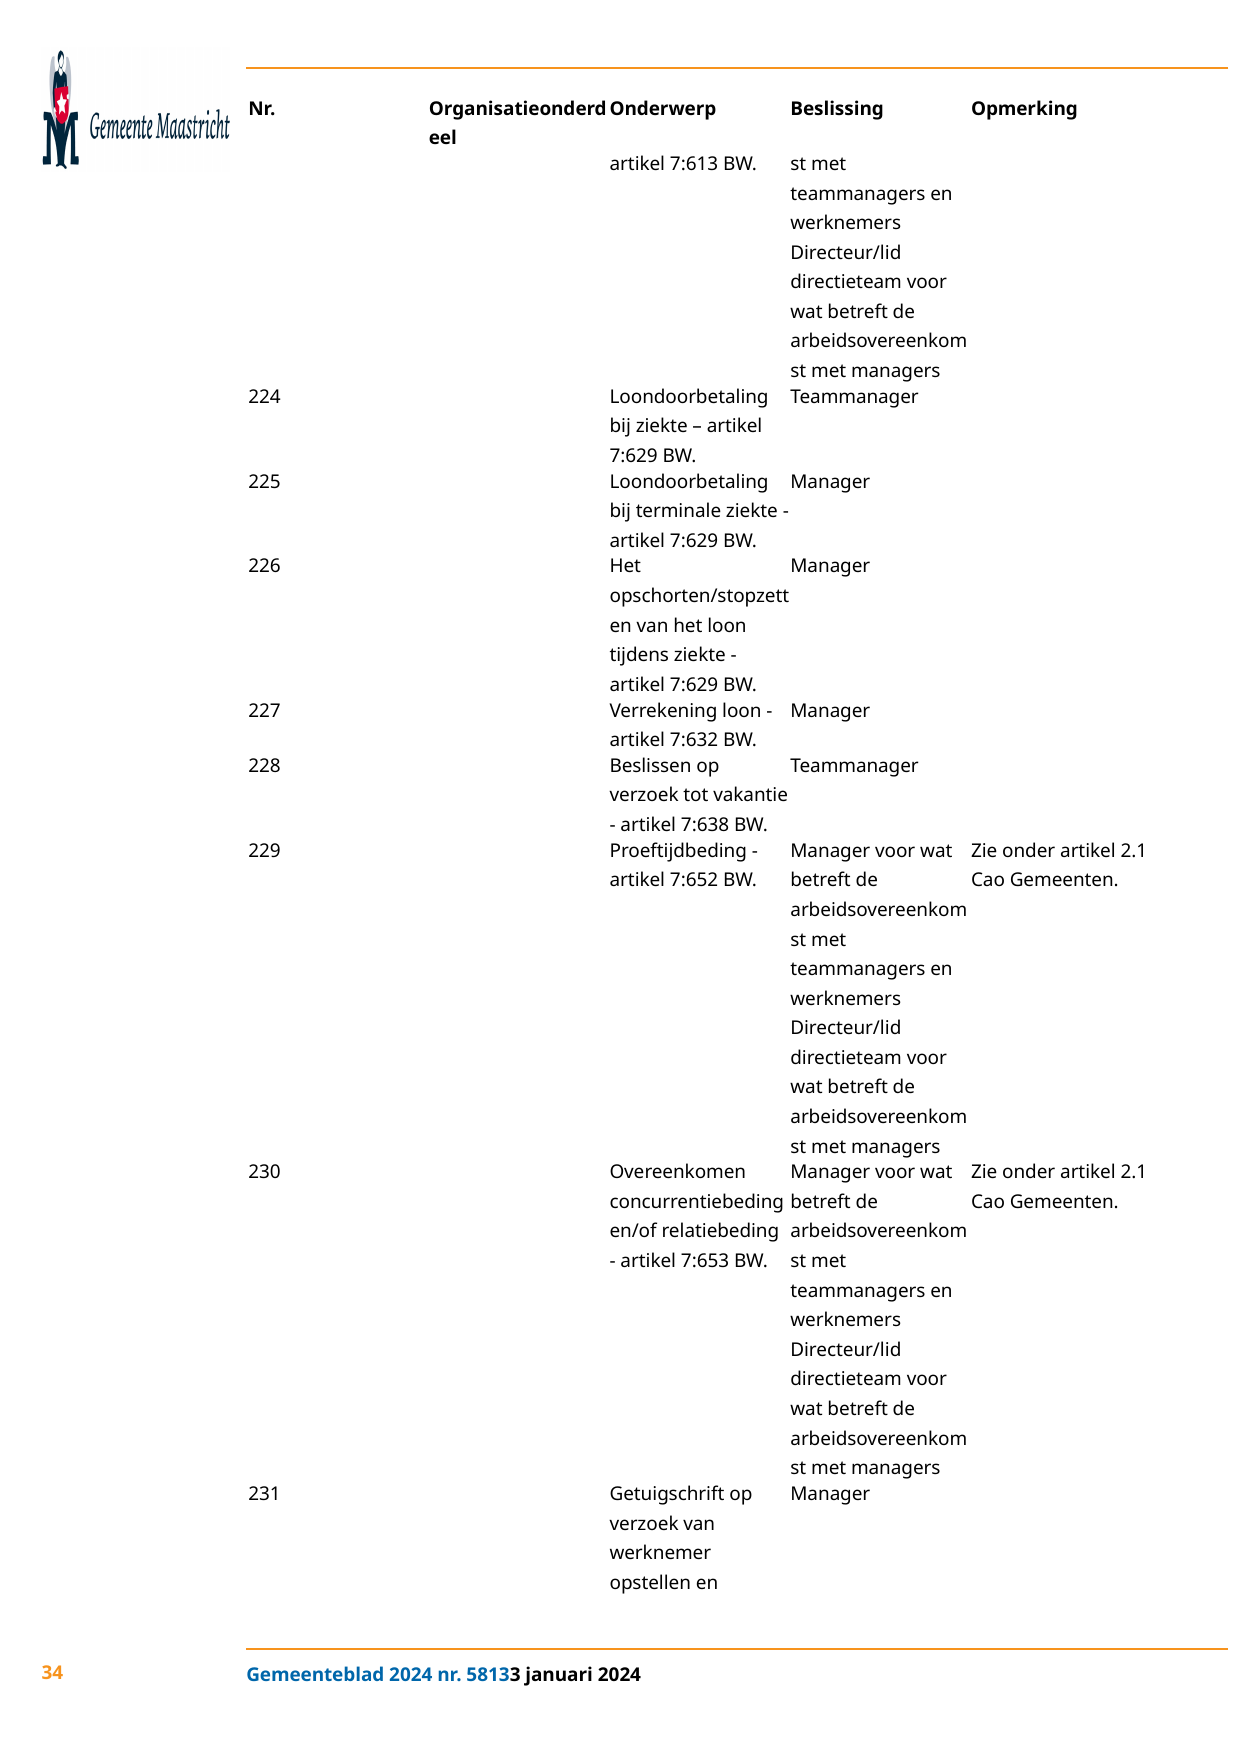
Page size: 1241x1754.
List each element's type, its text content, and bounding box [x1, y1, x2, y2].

table_cell artikel 7:613 BW. [609, 150, 790, 383]
table_cell [971, 1480, 1152, 1594]
table_cell Zie onder artikel 2.1 Cao Gemeenten. [971, 1159, 1152, 1480]
table_cell Proeftijdbeding - artikel 7:652 BW. [609, 837, 790, 1158]
table_header Onderwerp [609, 95, 790, 150]
table_cell Teammanager [790, 383, 971, 468]
table_cell 229 [248, 837, 429, 1158]
table_cell Getuigschrift op verzoek van werknemer opstellen en [609, 1480, 790, 1594]
table_cell [429, 752, 609, 837]
table_cell [429, 837, 609, 1158]
table_cell Loondoorbetaling bij ziekte – artikel 7:629 BW. [609, 383, 790, 468]
table_cell 225 [248, 468, 429, 553]
table_cell [971, 383, 1152, 468]
table_cell [429, 150, 609, 383]
table_cell [971, 697, 1152, 752]
table_cell 228 [248, 752, 429, 837]
table_cell [429, 697, 609, 752]
table_cell 227 [248, 697, 429, 752]
table_cell Manager [790, 1480, 971, 1594]
table_cell Teammanager [790, 752, 971, 837]
table_cell 224 [248, 383, 429, 468]
table_cell Manager [790, 553, 971, 697]
table_cell [429, 1159, 609, 1480]
table_header Beslissing [790, 95, 971, 150]
table_cell 231 [248, 1480, 429, 1594]
table_cell [429, 553, 609, 697]
table_header Organisatieonderdeel [429, 95, 609, 150]
picture [41, 47, 231, 172]
table_cell [971, 468, 1152, 553]
table_cell Loondoorbetaling bij terminale ziekte - artikel 7:629 BW. [609, 468, 790, 553]
table_cell [971, 752, 1152, 837]
table_cell Het opschorten/stopzetten van het loon tijdens ziekte - artikel 7:629 BW. [609, 553, 790, 697]
table_cell Beslissen op verzoek tot vakantie - artikel 7:638 BW. [609, 752, 790, 837]
table_cell [429, 383, 609, 468]
table_cell Manager [790, 468, 971, 553]
table_cell Manager voor wat betreft de arbeidsovereenkomst met teammanagers en werknemers Directeur/lid directieteam voor wat betreft de arbeidsovereenkomst met managers [790, 1159, 971, 1480]
table_cell Manager [790, 697, 971, 752]
table_header Opmerking [971, 95, 1152, 150]
table_cell [429, 1480, 609, 1594]
table_cell Zie onder artikel 2.1 Cao Gemeenten. [971, 837, 1152, 1158]
table_cell Overeenkomen concurrentiebeding en/of relatiebeding - artikel 7:653 BW. [609, 1159, 790, 1480]
table_cell st met teammanagers en werknemers Directeur/lid directieteam voor wat betreft de arbeidsovereenkomst met managers [790, 150, 971, 383]
table_cell [429, 468, 609, 553]
table_cell [971, 553, 1152, 697]
table_cell Manager voor wat betreft de arbeidsovereenkomst met teammanagers en werknemers Directeur/lid directieteam voor wat betreft de arbeidsovereenkomst met managers [790, 837, 971, 1158]
table_cell 230 [248, 1159, 429, 1480]
table_header Nr. [248, 95, 429, 150]
table_cell Verrekening loon - artikel 7:632 BW. [609, 697, 790, 752]
table_cell 226 [248, 553, 429, 697]
table_cell [971, 150, 1152, 383]
table_cell [248, 150, 429, 383]
